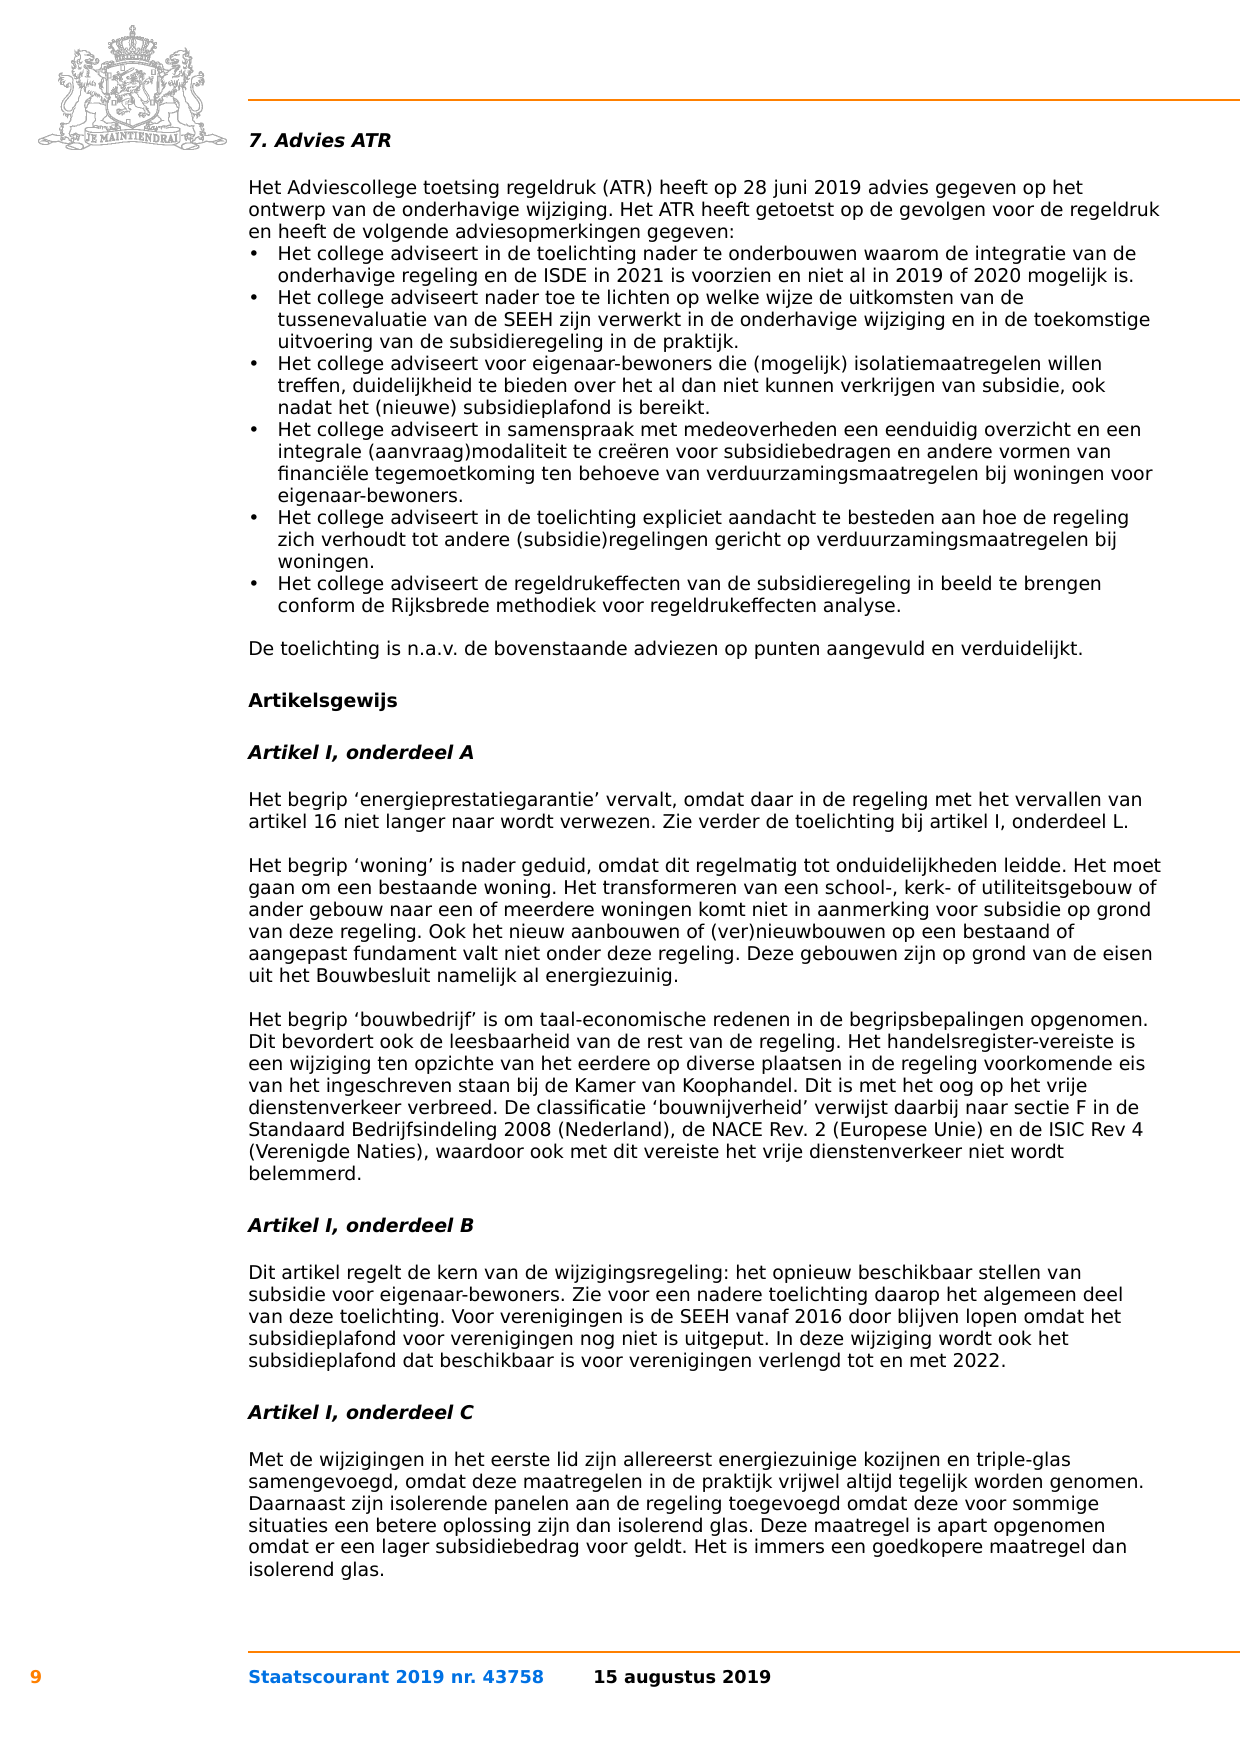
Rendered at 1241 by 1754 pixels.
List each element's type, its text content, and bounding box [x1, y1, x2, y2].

subtitle Artikelsgewijs [248, 690, 1163, 712]
text • Het college adviseert in de toelichting nader te onderbouwen waarom de integratie van de onderhavige regeling en de ISDE in 2021 is voorzien en niet al in 2019 of 2020 mogelijk is. [248, 243, 1163, 287]
text Het begrip ‘woning’ is nader geduid, omdat dit regelmatig tot onduidelijkheden leidde. Het moet gaan om een bestaande woning. Het transformeren van een school-, kerk- of utiliteitsgebouw of ander gebouw naar een of meerdere woningen komt niet in aanmerking voor subsidie op grond van deze regeling. Ook het nieuw aanbouwen of (ver)nieuwbouwen op een bestaand of aangepast fundament valt niet onder deze regeling. Deze gebouwen zijn op grond van de eisen uit het Bouwbesluit namelijk al energiezuinig. [248, 855, 1163, 987]
text Dit artikel regelt de kern van de wijzigingsregeling: het opnieuw beschikbaar stellen van subsidie voor eigenaar-bewoners. Zie voor een nadere toelichting daarop het algemeen deel van deze toelichting. Voor verenigingen is de SEEH vanaf 2016 door blijven lopen omdat het subsidieplafond voor verenigingen nog niet is uitgeput. In deze wijziging wordt ook het subsidieplafond dat beschikbaar is voor verenigingen verlengd tot en met 2022. [248, 1262, 1163, 1372]
text • Het college adviseert nader toe te lichten op welke wijze de uitkomsten van de tussenevaluatie van de SEEH zijn verwerkt in de onderhavige wijziging en in de toekomstige uitvoering van de subsidieregeling in de praktijk. [248, 287, 1163, 353]
text • Het college adviseert de regeldrukeffecten van de subsidieregeling in beeld te brengen conform de Rijksbrede methodiek voor regeldrukeffecten analyse. [248, 572, 1163, 616]
picture [38, 25, 227, 150]
text Met de wijzigingen in het eerste lid zijn allereerst energiezuinige kozijnen en triple-glas samengevoegd, omdat deze maatregelen in de praktijk vrijwel altijd tegelijk worden genomen. Daarnaast zijn isolerende panelen aan de regeling toegevoegd omdat deze voor sommige situaties een betere oplossing zijn dan isolerend glas. Deze maatregel is apart opgenomen omdat er een lager subsidiebedrag voor geldt. Het is immers een goedkopere maatregel dan isolerend glas. [248, 1448, 1163, 1580]
text De toelichting is n.a.v. de bovenstaande adviezen op punten aangevuld en verduidelijkt. [248, 638, 1163, 660]
text • Het college adviseert voor eigenaar-bewoners die (mogelijk) isolatiemaatregelen willen treffen, duidelijkheid te bieden over het al dan niet kunnen verkrijgen van subsidie, ook nadat het (nieuwe) subsidieplafond is bereikt. [248, 353, 1163, 419]
subtitle 7. Advies ATR [248, 130, 1163, 152]
subtitle Artikel I, onderdeel B [248, 1215, 1163, 1237]
subtitle Artikel I, onderdeel A [248, 742, 1163, 764]
text • Het college adviseert in de toelichting expliciet aandacht te besteden aan hoe de regeling zich verhoudt tot andere (subsidie)regelingen gericht op verduurzamingsmaatregelen bij woningen. [248, 507, 1163, 572]
text Het begrip ‘energieprestatiegarantie’ vervalt, omdat daar in de regeling met het vervallen van artikel 16 niet langer naar wordt verwezen. Zie verder de toelichting bij artikel I, onderdeel L. [248, 789, 1163, 833]
subtitle Artikel I, onderdeel C [248, 1402, 1163, 1423]
text • Het college adviseert in samenspraak met medeoverheden een eenduidig overzicht en een integrale (aanvraag)modaliteit te creëren voor subsidiebedragen en andere vormen van financiële tegemoetkoming ten behoeve van verduurzamingsmaatregelen bij woningen voor eigenaar-bewoners. [248, 419, 1163, 507]
text Het begrip ‘bouwbedrijf’ is om taal-economische redenen in de begripsbepalingen opgenomen. Dit bevordert ook de leesbaarheid van de rest van de regeling. Het handelsregister-vereiste is een wijziging ten opzichte van het eerdere op diverse plaatsen in de regeling voorkomende eis van het ingeschreven staan bij de Kamer van Koophandel. Dit is met het oog op het vrije dienstenverkeer verbreed. De classificatie ‘bouwnijverheid’ verwijst daarbij naar sectie F in de Standaard Bedrijfsindeling 2008 (Nederland), de NACE Rev. 2 (Europese Unie) en de ISIC Rev 4 (Verenigde Naties), waardoor ook met dit vereiste het vrije dienstenverkeer niet wordt belemmerd. [248, 1009, 1163, 1185]
text Het Adviescollege toetsing regeldruk (ATR) heeft op 28 juni 2019 advies gegeven op het ontwerp van de onderhavige wijziging. Het ATR heeft getoetst op de gevolgen voor de regeldruk en heeft de volgende adviesopmerkingen gegeven: [248, 177, 1163, 243]
